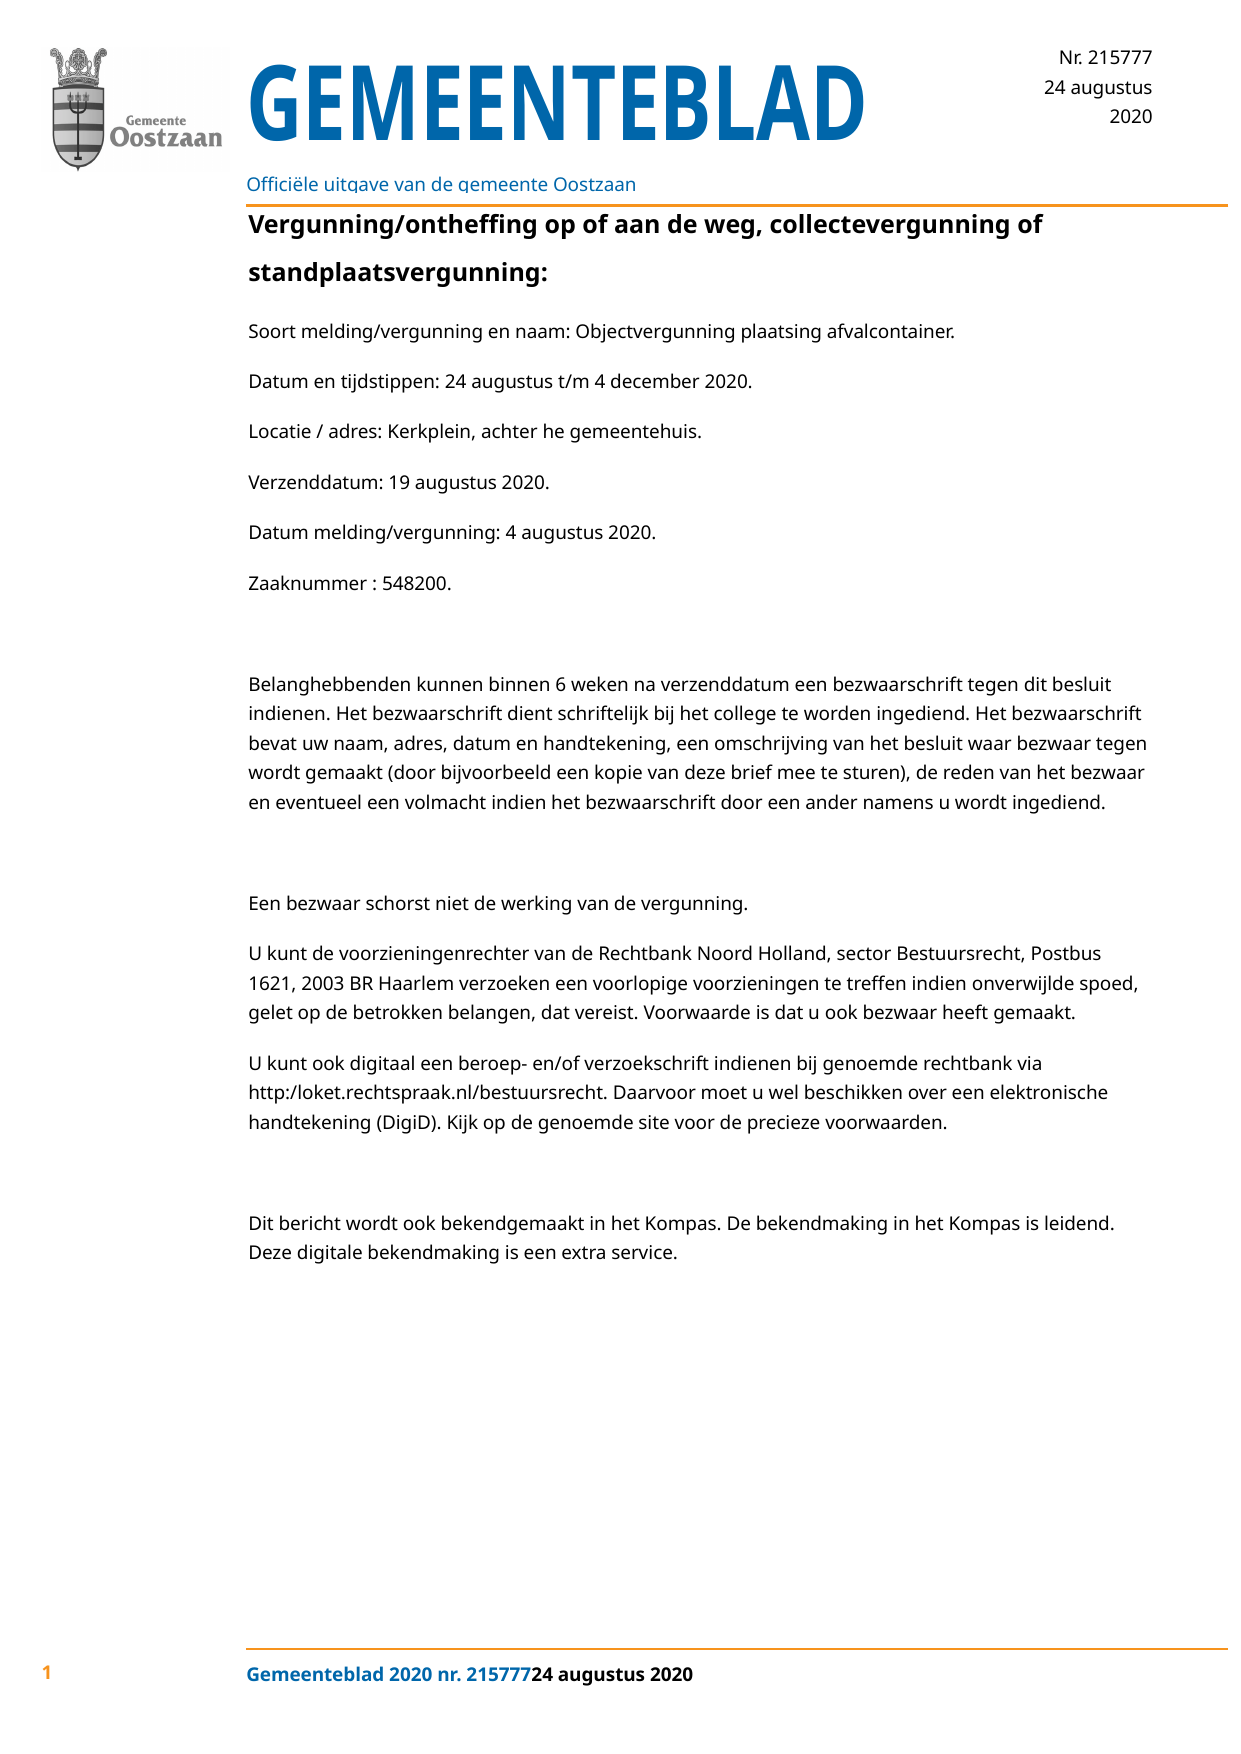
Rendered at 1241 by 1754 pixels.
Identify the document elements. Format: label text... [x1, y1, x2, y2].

text Zaaknummer : 548200. [248, 570, 1152, 596]
text U kunt ook digitaal een beroep- en/of verzoekschrift indienen bij genoemde rechtbank via http:/loket.rechtspraak.nl/bestuursrecht. Daarvoor moet u wel beschikken over een elektronische handtekening (DigiD). Kijk op de genoemde site voor de precieze voorwaarden. [248, 1050, 1152, 1135]
text Soort melding/vergunning en naam: Objectvergunning plaatsing afvalcontainer. [248, 318, 1152, 344]
text Verzenddatum: 19 augustus 2020. [248, 469, 1152, 495]
text Datum en tijdstippen: 24 augustus t/m 4 december 2020. [248, 368, 1152, 394]
text Dit bericht wordt ook bekendgemaakt in het Kompas. De bekendmaking in het Kompas is leidend. Deze digitale bekendmaking is een extra service. [248, 1210, 1152, 1265]
picture [41, 47, 231, 172]
text Vergunning/ontheffing op of aan de weg, collectevergunning of standplaatsvergunning: [248, 207, 1152, 288]
text Locatie / adres: Kerkplein, achter he gemeentehuis. [248, 419, 1152, 444]
text Een bezwaar schorst niet de werking van de vergunning. [248, 890, 1152, 916]
text U kunt de voorzieningenrechter van de Rechtbank Noord Holland, sector Bestuursrecht, Postbus 1621, 2003 BR Haarlem verzoeken een voorlopige voorzieningen te treffen indien onverwijlde spoed, gelet op de betrokken belangen, dat vereist. Voorwaarde is dat u ook bezwaar heeft gemaakt. [248, 940, 1152, 1025]
text Belanghebbenden kunnen binnen 6 weken na verzenddatum een bezwaarschrift tegen dit besluit indienen. Het bezwaarschrift dient schriftelijk bij het college te worden ingediend. Het bezwaarschrift bevat uw naam, adres, datum en handtekening, een omschrijving van het besluit waar bezwaar tegen wordt gemaakt (door bijvoorbeeld een kopie van deze brief mee te sturen), de reden van het bezwaar en eventueel een volmacht indien het bezwaarschrift door een ander namens u wordt ingediend. [248, 671, 1152, 815]
text Datum melding/vergunning: 4 augustus 2020. [248, 519, 1152, 545]
